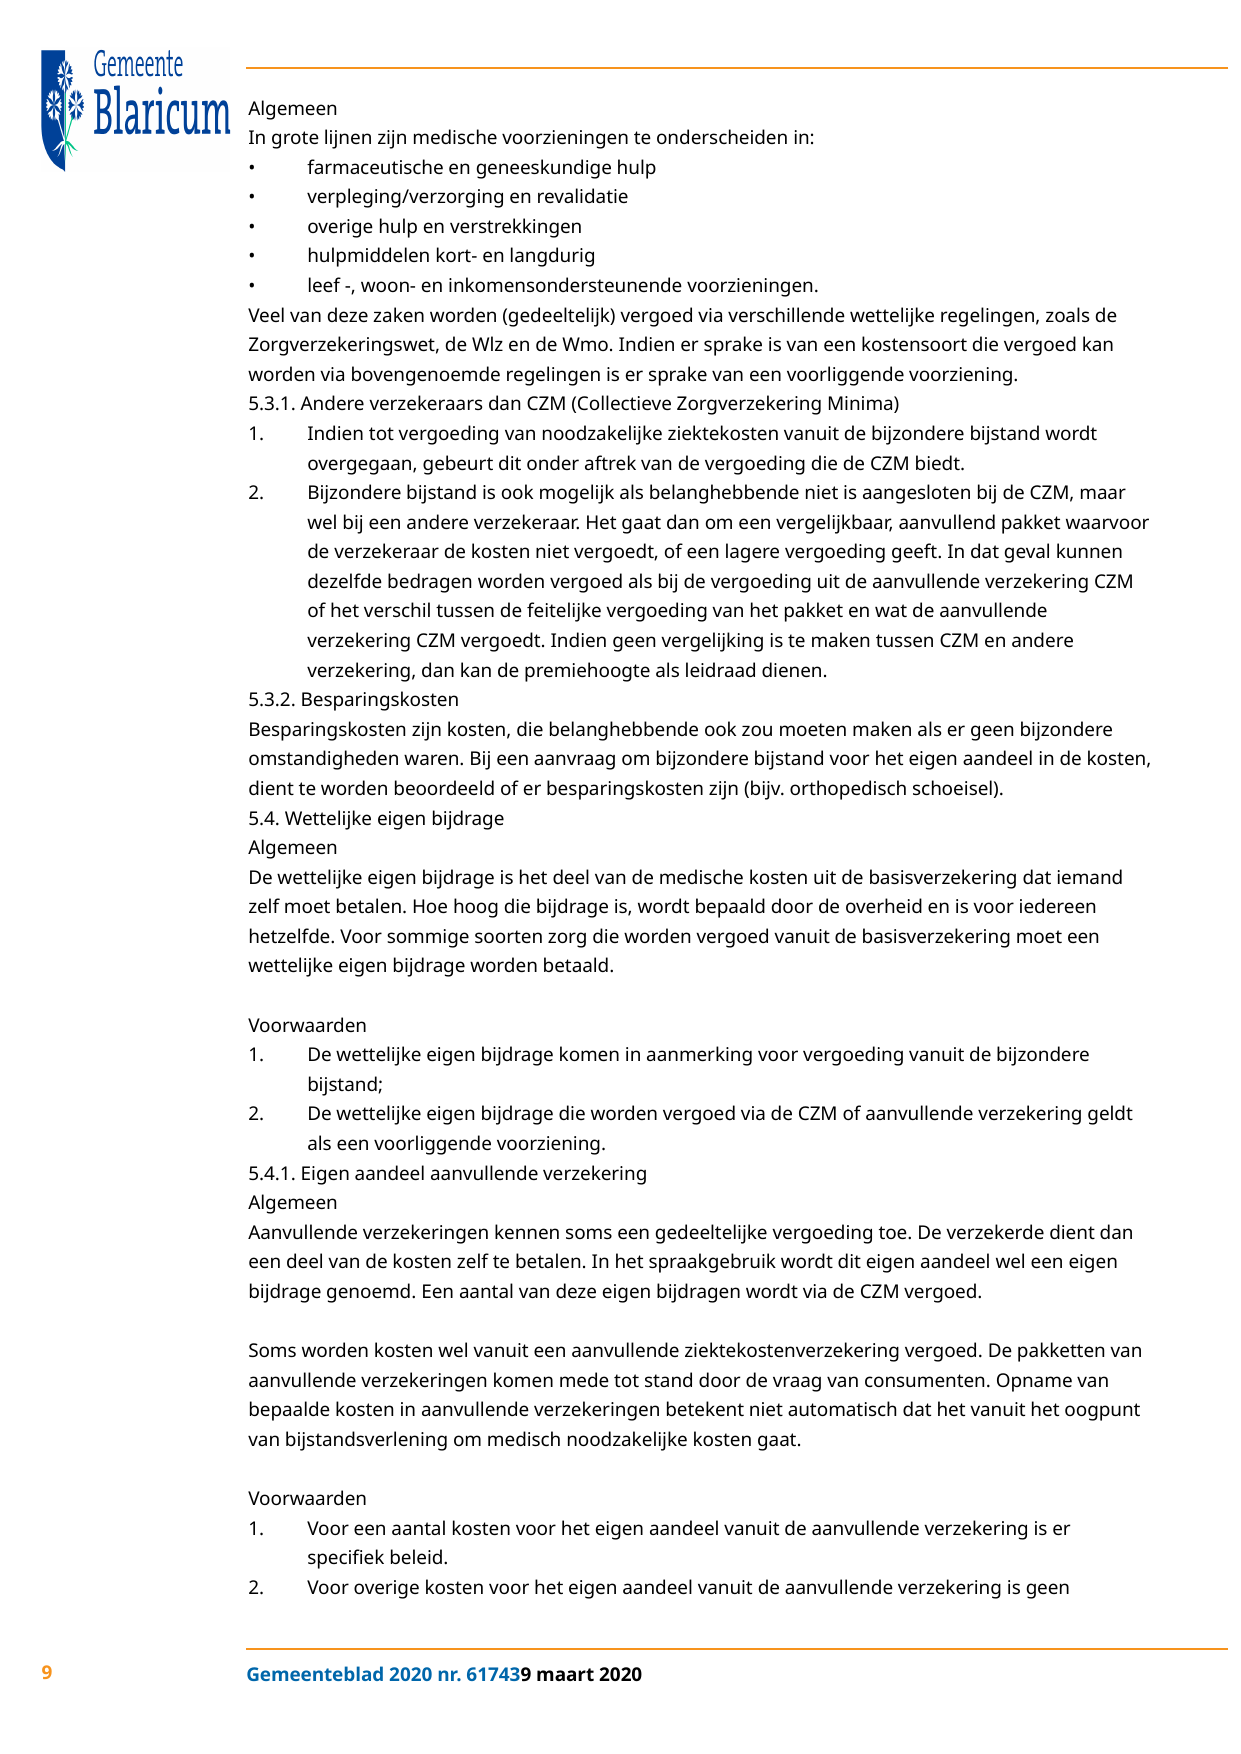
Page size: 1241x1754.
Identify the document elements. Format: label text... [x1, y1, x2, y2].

list Voor een aantal kosten voor het eigen aandeel vanuit de aanvullende verzekering is er specifiek beleid. [248, 1515, 1152, 1570]
list leef -, woon- en inkomensondersteunende voorzieningen. [248, 272, 1152, 298]
text Veel van deze zaken worden (gedeeltelijk) vergoed via verschillende wettelijke regelingen, zoals de Zorgverzekeringswet, de Wlz en de Wmo. Indien er sprake is van een kostensoort die vergoed kan worden via bovengenoemde regelingen is er sprake van een voorliggende voorziening. [248, 302, 1152, 387]
text 5.4.1. Eigen aandeel aanvullende verzekering [248, 1160, 1152, 1186]
text Algemeen [248, 834, 1152, 860]
text De wettelijke eigen bijdrage is het deel van de medische kosten uit de basisverzekering dat iemand zelf moet betalen. Hoe hoog die bijdrage is, wordt bepaald door de overheid en is voor iedereen hetzelfde. Voor sommige soorten zorg die worden vergoed vanuit de basisverzekering moet een wettelijke eigen bijdrage worden betaald. [248, 864, 1152, 978]
list farmaceutische en geneeskundige hulp [248, 154, 1152, 180]
picture [41, 47, 231, 172]
list Voor overige kosten voor het eigen aandeel vanuit de aanvullende verzekering is geen [248, 1574, 1152, 1600]
list Bijzondere bijstand is ook mogelijk als belanghebbende niet is aangesloten bij de CZM, maar wel bij een andere verzekeraar. Het gaat dan om een vergelijkbaar, aanvullend pakket waarvoor de verzekeraar de kosten niet vergoedt, of een lagere vergoeding geeft. In dat geval kunnen dezelfde bedragen worden vergoed als bij de vergoeding uit de aanvullende verzekering CZM of het verschil tussen de feitelijke vergoeding van het pakket en wat de aanvullende verzekering CZM vergoedt. Indien geen vergelijking is te maken tussen CZM en andere verzekering, dan kan de premiehoogte als leidraad dienen. [248, 479, 1152, 683]
text Aanvullende verzekeringen kennen soms een gedeeltelijke vergoeding toe. De verzekerde dient dan een deel van de kosten zelf te betalen. In het spraakgebruik wordt dit eigen aandeel wel een eigen bijdrage genoemd. Een aantal van deze eigen bijdragen wordt via de CZM vergoed. [248, 1219, 1152, 1304]
text 5.3.1. Andere verzekeraars dan CZM (Collectieve Zorgverzekering Minima) [248, 391, 1152, 416]
list hulpmiddelen kort- en langdurig [248, 243, 1152, 268]
text Besparingskosten zijn kosten, die belanghebbende ook zou moeten maken als er geen bijzondere omstandigheden waren. Bij een aanvraag om bijzondere bijstand voor het eigen aandeel in de kosten, dient te worden beoordeeld of er besparingskosten zijn (bijv. orthopedisch schoeisel). [248, 716, 1152, 801]
text Soms worden kosten wel vanuit een aanvullende ziektekostenverzekering vergoed. De pakketten van aanvullende verzekeringen komen mede tot stand door de vraag van consumenten. Opname van bepaalde kosten in aanvullende verzekeringen betekent niet automatisch dat het vanuit het oogpunt van bijstandsverlening om medisch noodzakelijke kosten gaat. [248, 1337, 1152, 1452]
list De wettelijke eigen bijdrage komen in aanmerking voor vergoeding vanuit de bijzondere bijstand; [248, 1041, 1152, 1097]
list overige hulp en verstrekkingen [248, 213, 1152, 239]
text 5.4. Wettelijke eigen bijdrage [248, 805, 1152, 831]
text Voorwaarden [248, 1485, 1152, 1511]
text In grote lijnen zijn medische voorzieningen te onderscheiden in: [248, 124, 1152, 150]
list Indien tot vergoeding van noodzakelijke ziektekosten vanuit de bijzondere bijstand wordt overgegaan, gebeurt dit onder aftrek van de vergoeding die de CZM biedt. [248, 420, 1152, 476]
text Algemeen [248, 1189, 1152, 1215]
list De wettelijke eigen bijdrage die worden vergoed via de CZM of aanvullende verzekering geldt als een voorliggende voorziening. [248, 1101, 1152, 1156]
text 5.3.2. Besparingskosten [248, 686, 1152, 712]
text Algemeen [248, 95, 1152, 121]
text Voorwaarden [248, 1012, 1152, 1038]
list verpleging/verzorging en revalidatie [248, 183, 1152, 209]
